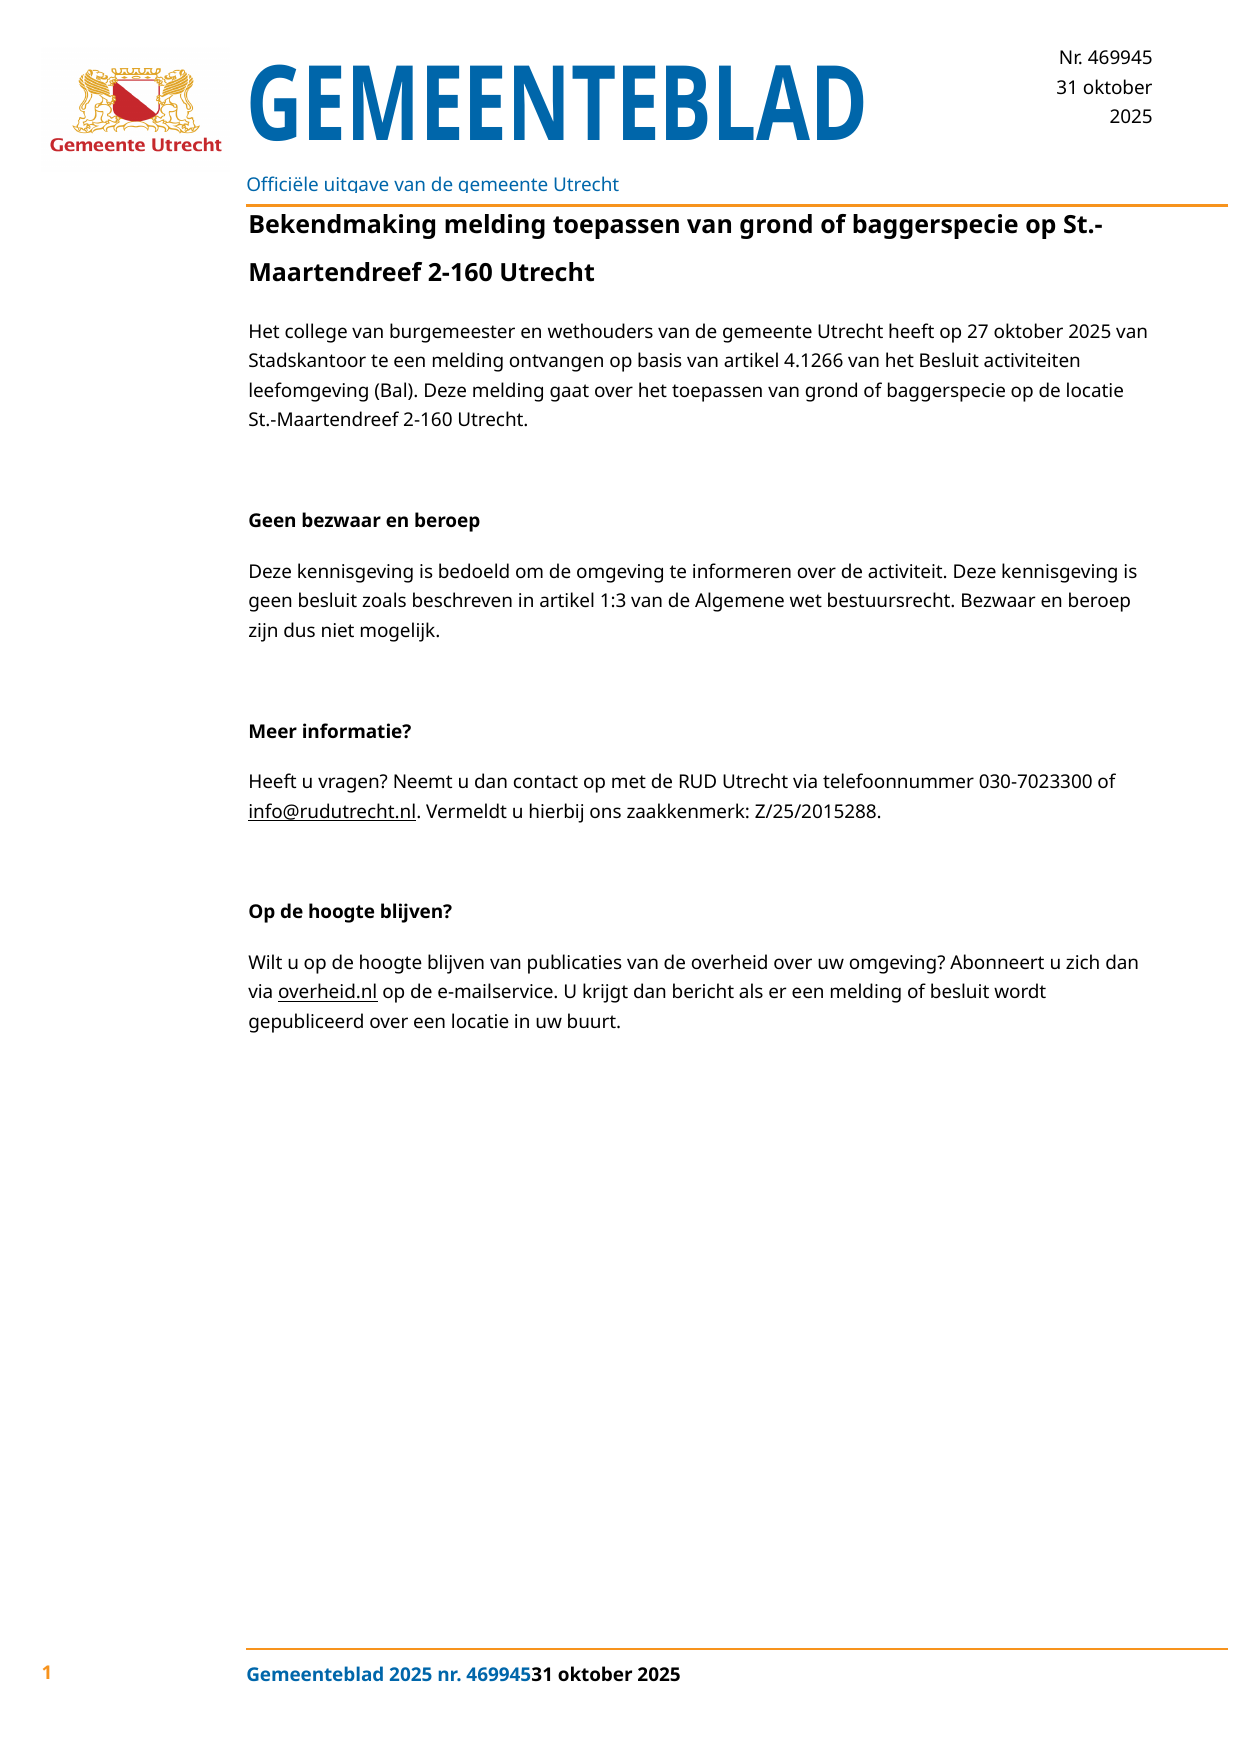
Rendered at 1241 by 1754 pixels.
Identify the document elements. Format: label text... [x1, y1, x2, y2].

text Op de hoogte blijven? [248, 899, 1152, 924]
picture [41, 47, 231, 172]
text Wilt u op de hoogte blijven van publicaties van de overheid over uw omgeving? Abonneert u zich dan via overheid.nl op de e-mailservice. U krijgt dan bericht als er een melding of besluit wordt gepubliceerd over een locatie in uw buurt. [248, 949, 1152, 1034]
text Heeft u vragen? Neemt u dan contact op met de RUD Utrecht via telefoonnummer 030-7023300 of info@rudutrecht.nl. Vermeldt u hierbij ons zaakkenmerk: Z/25/2015288. [248, 768, 1152, 824]
text Geen bezwaar en beroep [248, 507, 1152, 533]
text Het college van burgemeester en wethouders van de gemeente Utrecht heeft op 27 oktober 2025 van Stadskantoor te een melding ontvangen op basis van artikel 4.1266 van het Besluit activiteiten leefomgeving (Bal). Deze melding gaat over het toepassen van grond of baggerspecie op de locatie St.-Maartendreef 2-160 Utrecht. [248, 318, 1152, 432]
text Deze kennisgeving is bedoeld om de omgeving te informeren over de activiteit. Deze kennisgeving is geen besluit zoals beschreven in artikel 1:3 van de Algemene wet bestuursrecht. Bezwaar en beroep zijn dus niet mogelijk. [248, 558, 1152, 643]
text Meer informatie? [248, 718, 1152, 744]
text Bekendmaking melding toepassen van grond of baggerspecie op St.-Maartendreef 2-160 Utrecht [248, 207, 1152, 288]
